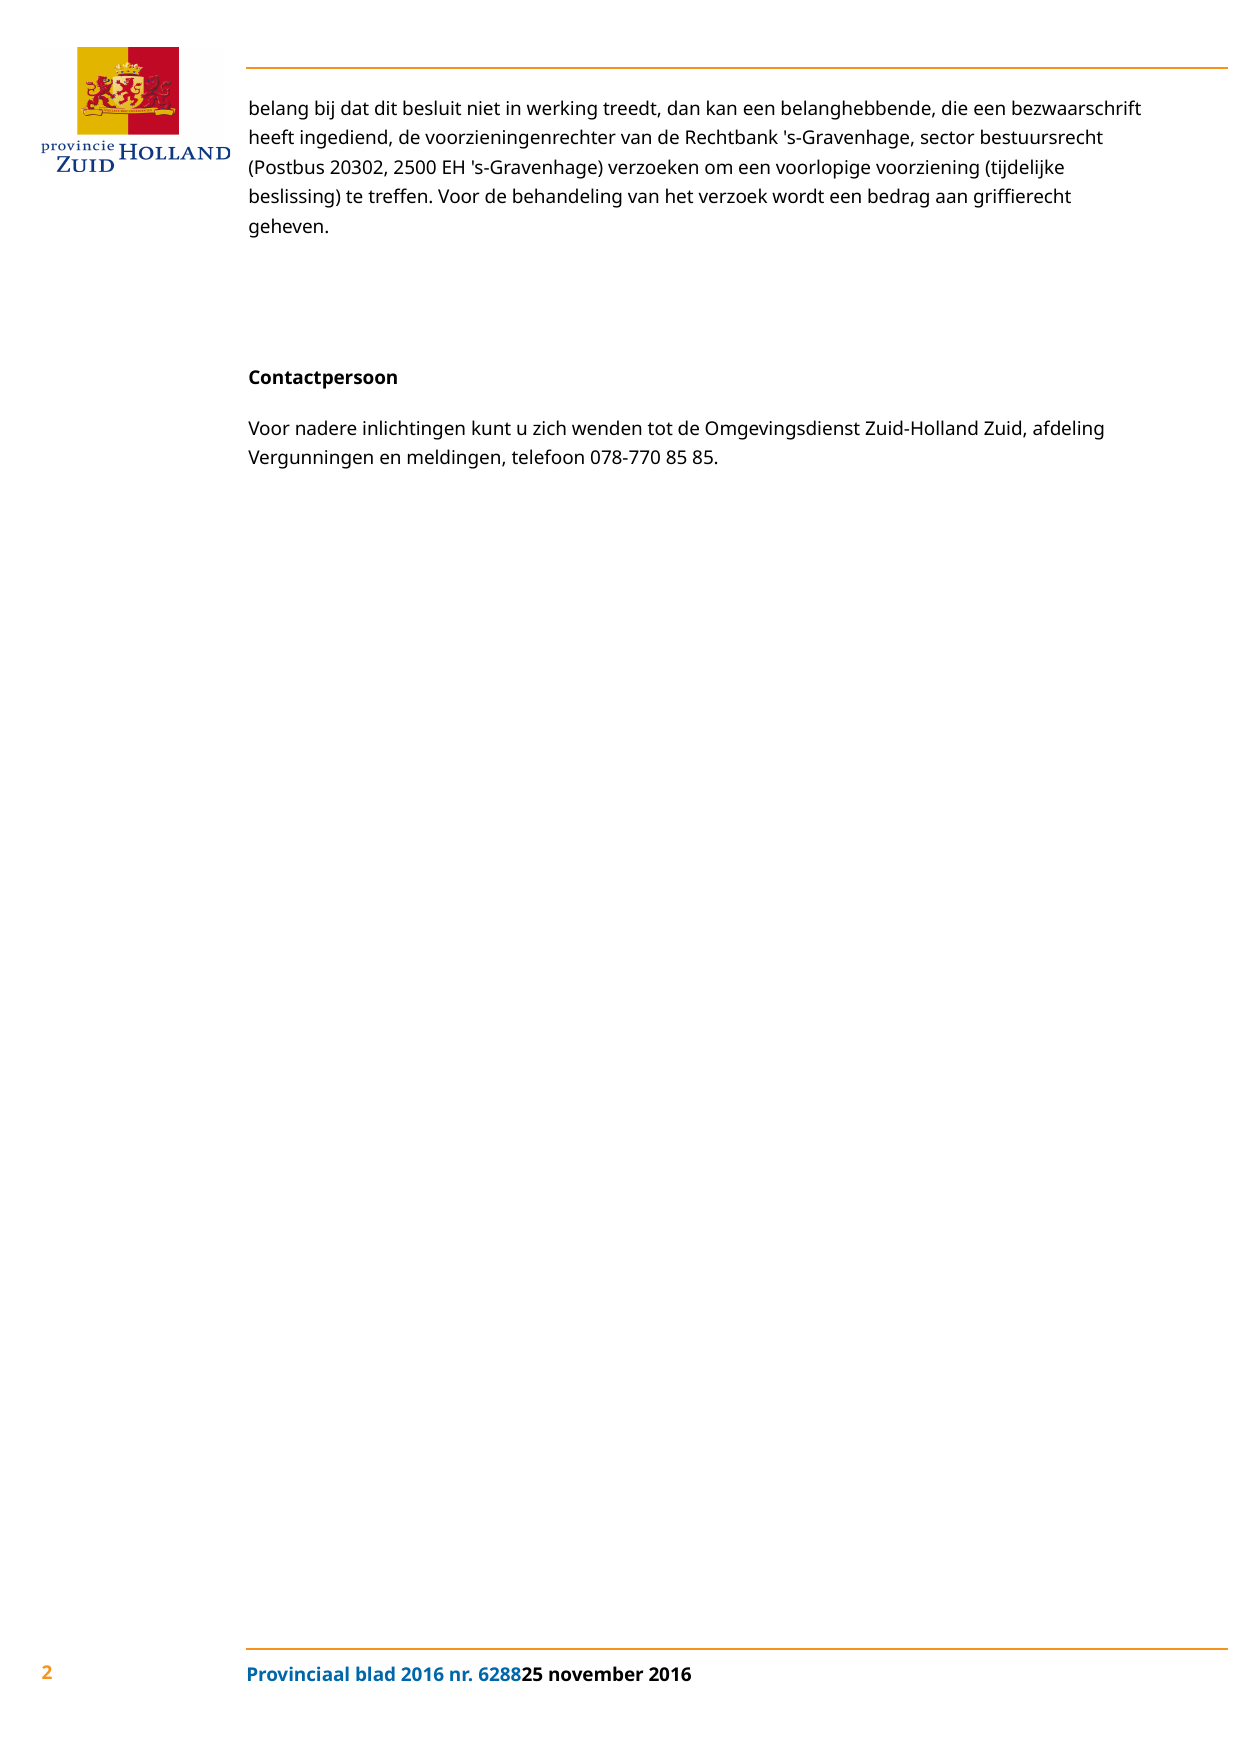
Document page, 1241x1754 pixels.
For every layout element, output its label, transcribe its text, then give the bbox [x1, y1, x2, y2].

picture [41, 47, 231, 172]
text belang bij dat dit besluit niet in werking treedt, dan kan een belanghebbende, die een bezwaarschrift heeft ingediend, de voorzieningenrechter van de Rechtbank 's-Gravenhage, sector bestuursrecht (Postbus 20302, 2500 EH 's-Gravenhage) verzoeken om een voorlopige voorziening (tijdelijke beslissing) te treffen. Voor de behandeling van het verzoek wordt een bedrag aan griffierecht geheven. [248, 95, 1152, 239]
text Voor nadere inlichtingen kunt u zich wenden tot de Omgevingsdienst Zuid-Holland Zuid, afdeling Vergunningen en meldingen, telefoon 078-770 85 85. [248, 415, 1152, 470]
text Contactpersoon [248, 364, 1152, 390]
